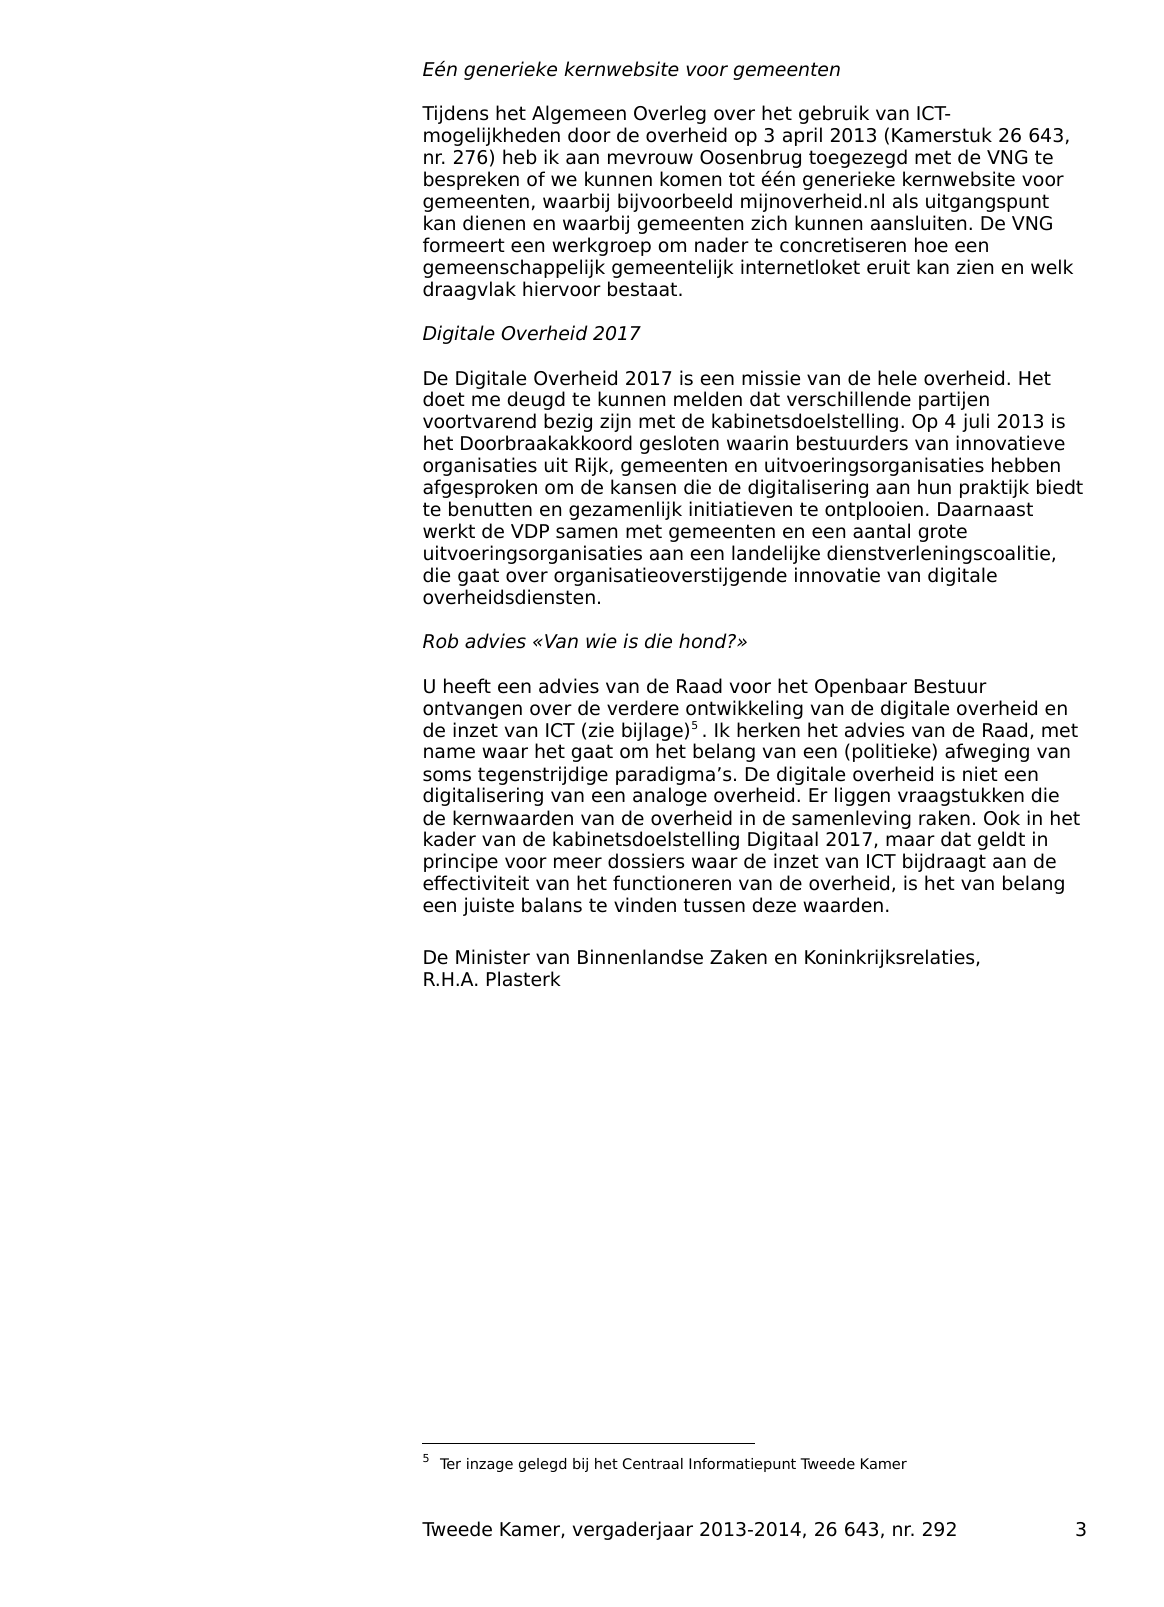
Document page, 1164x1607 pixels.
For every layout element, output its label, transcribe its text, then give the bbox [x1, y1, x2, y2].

text De Minister van Binnenlandse Zaken en Koninkrijksrelaties, R.H.A. Plasterk [422, 947, 1087, 991]
text De Digitale Overheid 2017 is een missie van de hele overheid. Het doet me deugd te kunnen melden dat verschillende partijen voortvarend bezig zijn met de kabinetsdoelstelling. Op 4 juli 2013 is het Doorbraakakkoord gesloten waarin bestuurders van innovatieve organisaties uit Rijk, gemeenten en uitvoeringsorganisaties hebben afgesproken om de kansen die de digitalisering aan hun praktijk biedt te benutten en gezamenlijk initiatieven te ontplooien. Daarnaast werkt de VDP samen met gemeenten en een aantal grote uitvoeringsorganisaties aan een landelijke dienstverleningscoalitie, die gaat over organisatieoverstijgende innovatie van digitale overheidsdiensten. [422, 367, 1087, 609]
subtitle Digitale Overheid 2017 [422, 323, 1087, 345]
subtitle Eén generieke kernwebsite voor gemeenten [422, 59, 1087, 81]
text Tijdens het Algemeen Overleg over het gebruik van ICT-mogelijkheden door de overheid op 3 april 2013 (Kamerstuk 26 643, nr. 276) heb ik aan mevrouw Oosenbrug toegezegd met de VNG te bespreken of we kunnen komen tot één generieke kernwebsite voor gemeenten, waarbij bijvoorbeeld mijnoverheid.nl als uitgangspunt kan dienen en waarbij gemeenten zich kunnen aansluiten. De VNG formeert een werkgroep om nader te concretiseren hoe een gemeenschappelijk gemeentelijk internetloket eruit kan zien en welk draagvlak hiervoor bestaat. [422, 103, 1087, 301]
text U heeft een advies van de Raad voor het Openbaar Bestuur ontvangen over de verdere ontwikkeling van de digitale overheid en de inzet van ICT (zie bijlage). Ik herken het advies van de Raad, met name waar het gaat om het belang van een (politieke) afweging van soms tegenstrijdige paradigma’s. De digitale overheid is niet een digitalisering van een analoge overheid. Er liggen vraagstukken die de kernwaarden van de overheid in de samenleving raken. Ook in het kader van de kabinetsdoelstelling Digitaal 2017, maar dat geldt in principe voor meer dossiers waar de inzet van ICT bijdraagt aan de effectiviteit van het functioneren van de overheid, is het van belang een juiste balans te vinden tussen deze waarden. [422, 676, 1087, 917]
subtitle Rob advies «Van wie is die hond?» [422, 631, 1087, 653]
text Ter inzage gelegd bij het Centraal Informatiepunt Tweede Kamer [422, 1452, 1087, 1474]
